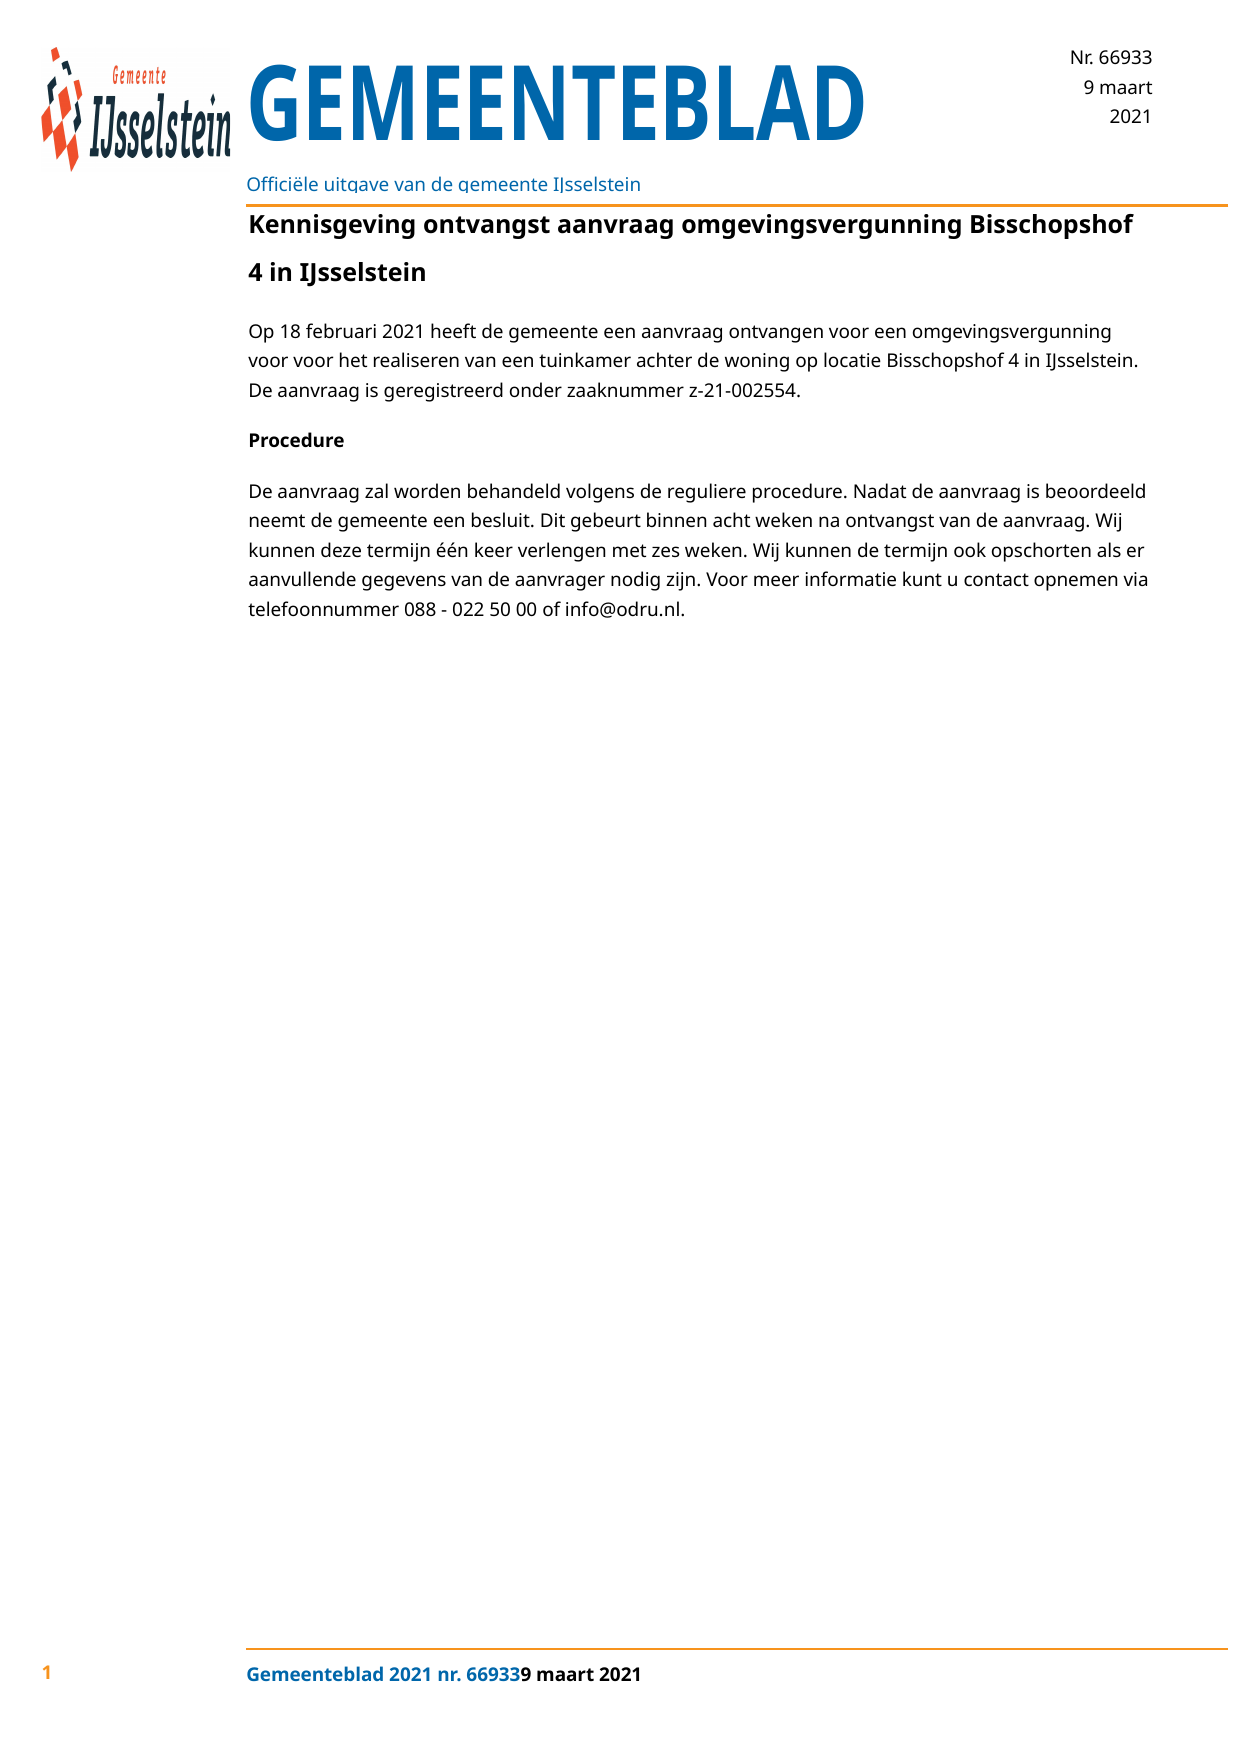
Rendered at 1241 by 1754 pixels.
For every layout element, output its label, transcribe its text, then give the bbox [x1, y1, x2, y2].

text De aanvraag zal worden behandeld volgens de reguliere procedure. Nadat de aanvraag is beoordeeld neemt de gemeente een besluit. Dit gebeurt binnen acht weken na ontvangst van de aanvraag. Wij kunnen deze termijn één keer verlengen met zes weken. Wij kunnen de termijn ook opschorten als er aanvullende gegevens van de aanvrager nodig zijn. Voor meer informatie kunt u contact opnemen via telefoonnummer 088 - 022 50 00 of info@odru.nl. [248, 478, 1152, 622]
text Procedure [248, 427, 1152, 453]
text Op 18 februari 2021 heeft de gemeente een aanvraag ontvangen voor een omgevingsvergunning voor voor het realiseren van een tuinkamer achter de woning op locatie Bisschopshof 4 in IJsselstein. De aanvraag is geregistreerd onder zaaknummer z-21-002554. [248, 318, 1152, 403]
text Kennisgeving ontvangst aanvraag omgevingsvergunning Bisschopshof 4 in IJsselstein [248, 207, 1152, 288]
picture [41, 47, 231, 172]
